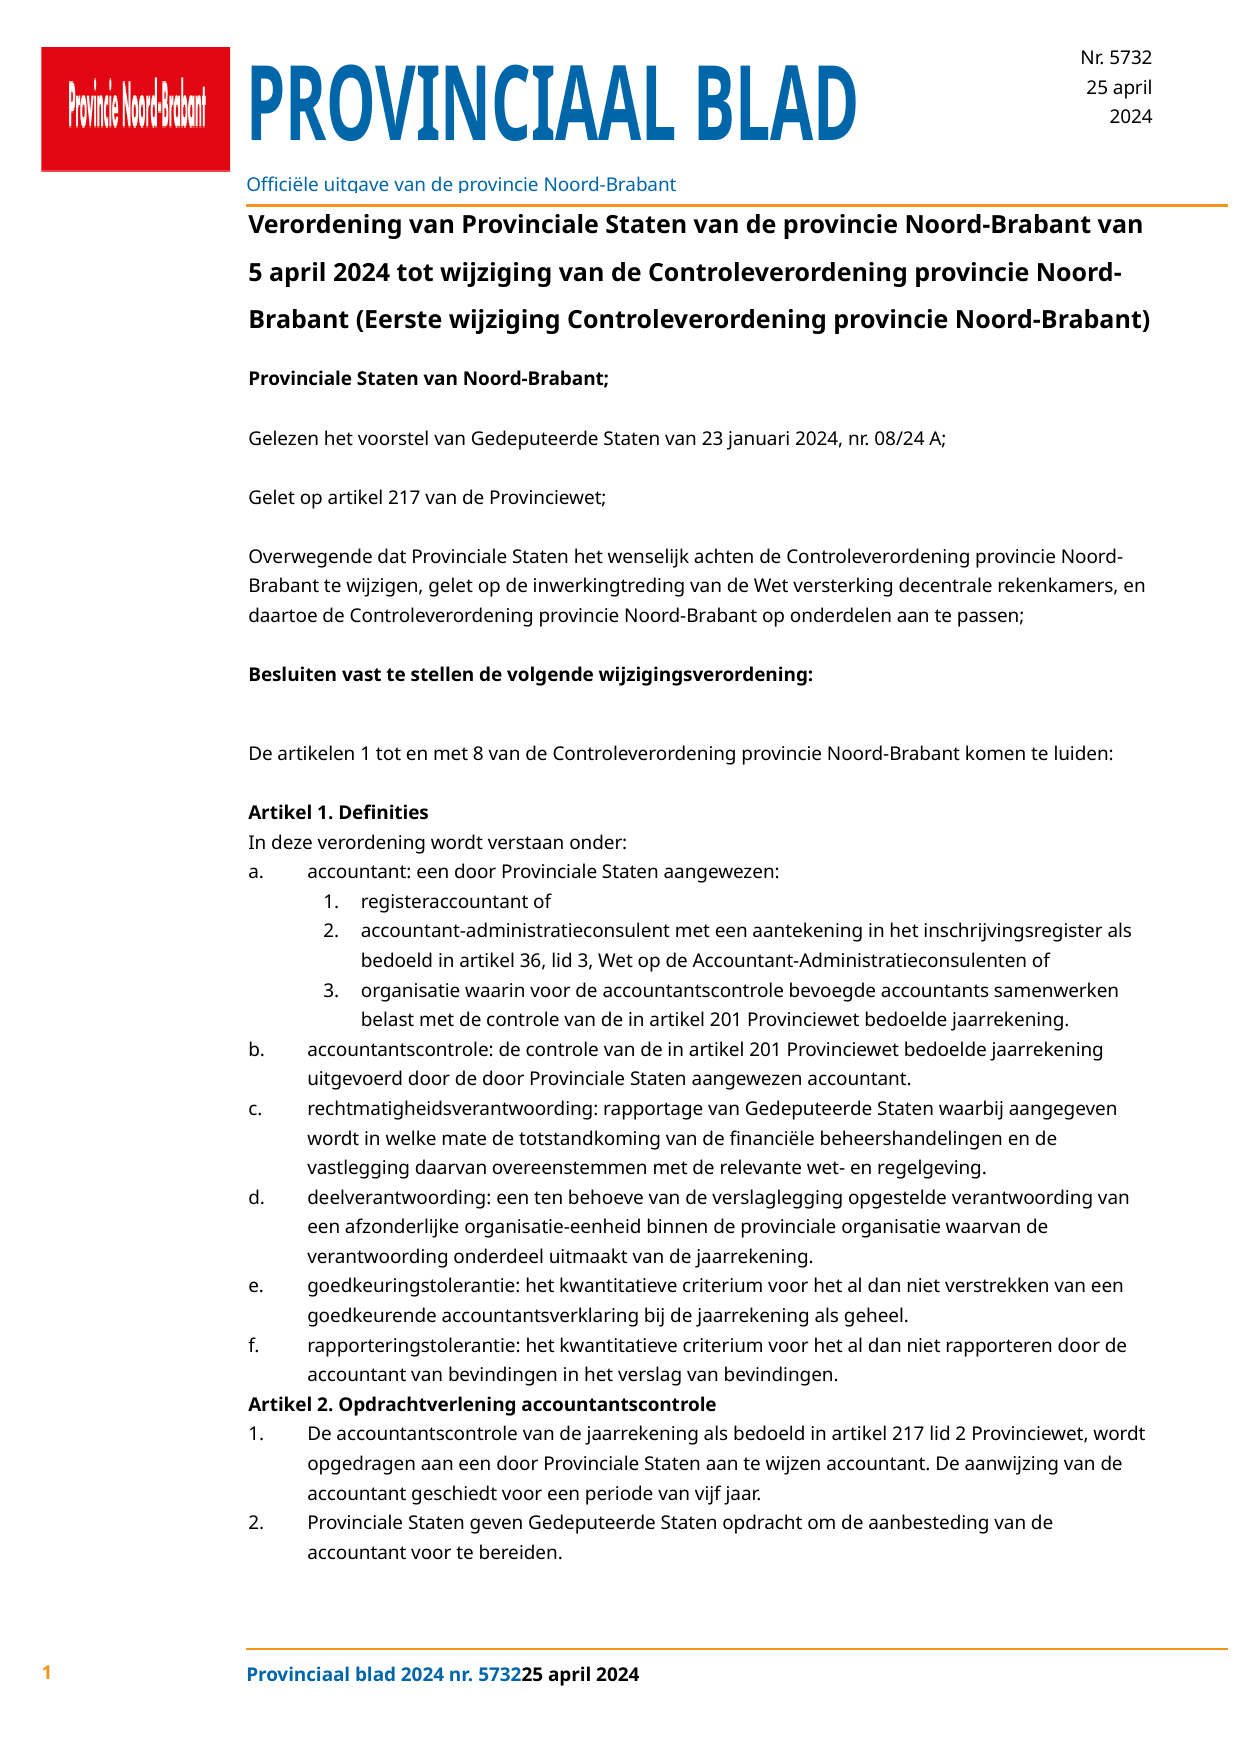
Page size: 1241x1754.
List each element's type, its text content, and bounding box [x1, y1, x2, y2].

list rechtmatigheidsverantwoording: rapportage van Gedeputeerde Staten waarbij aangegeven wordt in welke mate de totstandkoming van de financiële beheershandelingen en de vastlegging daarvan overeenstemmen met de relevante wet- en regelgeving. [248, 1095, 1152, 1180]
text Artikel 2. Opdrachtverlening accountantscontrole [248, 1391, 1152, 1417]
list accountant-administratieconsulent met een aantekening in het inschrijvingsregister als bedoeld in artikel 36, lid 3, Wet op de Accountant-Administratieconsulenten of [323, 918, 1152, 973]
list rapporteringstolerantie: het kwantitatieve criterium voor het al dan niet rapporteren door de accountant van bevindingen in het verslag van bevindingen. [248, 1332, 1152, 1387]
text De artikelen 1 tot en met 8 van de Controleverordening provincie Noord-Brabant komen te luiden: [248, 740, 1152, 766]
text Gelet op artikel 217 van de Provinciewet; [248, 484, 1152, 509]
text In deze verordening wordt verstaan onder: [248, 829, 1152, 855]
list deelverantwoording: een ten behoeve van de verslaglegging opgestelde verantwoording van een afzonderlijke organisatie-eenheid binnen de provinciale organisatie waarvan de verantwoording onderdeel uitmaakt van de jaarrekening. [248, 1184, 1152, 1269]
list De accountantscontrole van de jaarrekening als bedoeld in artikel 217 lid 2 Provinciewet, wordt opgedragen aan een door Provinciale Staten aan te wijzen accountant. De aanwijzing van de accountant geschiedt voor een periode van vijf jaar. [248, 1421, 1152, 1506]
picture [41, 47, 231, 172]
text Verordening van Provinciale Staten van de provincie Noord-Brabant van 5 april 2024 tot wijziging van de Controleverordening provincie Noord-Brabant (Eerste wijziging Controleverordening provincie Noord-Brabant) [248, 207, 1152, 336]
list accountantscontrole: de controle van de in artikel 201 Provinciewet bedoelde jaarrekening uitgevoerd door de door Provinciale Staten aangewezen accountant. [248, 1036, 1152, 1091]
text Besluiten vast te stellen de volgende wijzigingsverordening: [248, 661, 1152, 687]
list goedkeuringstolerantie: het kwantitatieve criterium voor het al dan niet verstrekken van een goedkeurende accountantsverklaring bij de jaarrekening als geheel. [248, 1273, 1152, 1328]
list registeraccountant of [323, 888, 1152, 914]
list Provinciale Staten geven Gedeputeerde Staten opdracht om de aanbesteding van de accountant voor te bereiden. [248, 1509, 1152, 1565]
text Provinciale Staten van Noord-Brabant; [248, 366, 1152, 391]
list accountant: een door Provinciale Staten aangewezen: [248, 858, 1152, 884]
text Artikel 1. Definities [248, 799, 1152, 825]
list organisatie waarin voor de accountantscontrole bevoegde accountants samenwerken belast met de controle van de in artikel 201 Provinciewet bedoelde jaarrekening. [323, 977, 1152, 1032]
text Overwegende dat Provinciale Staten het wenselijk achten de Controleverordening provincie Noord-Brabant te wijzigen, gelet op de inwerkingtreding van de Wet versterking decentrale rekenkamers, en daartoe de Controleverordening provincie Noord-Brabant op onderdelen aan te passen; [248, 543, 1152, 628]
text Gelezen het voorstel van Gedeputeerde Staten van 23 januari 2024, nr. 08/24 A; [248, 425, 1152, 450]
